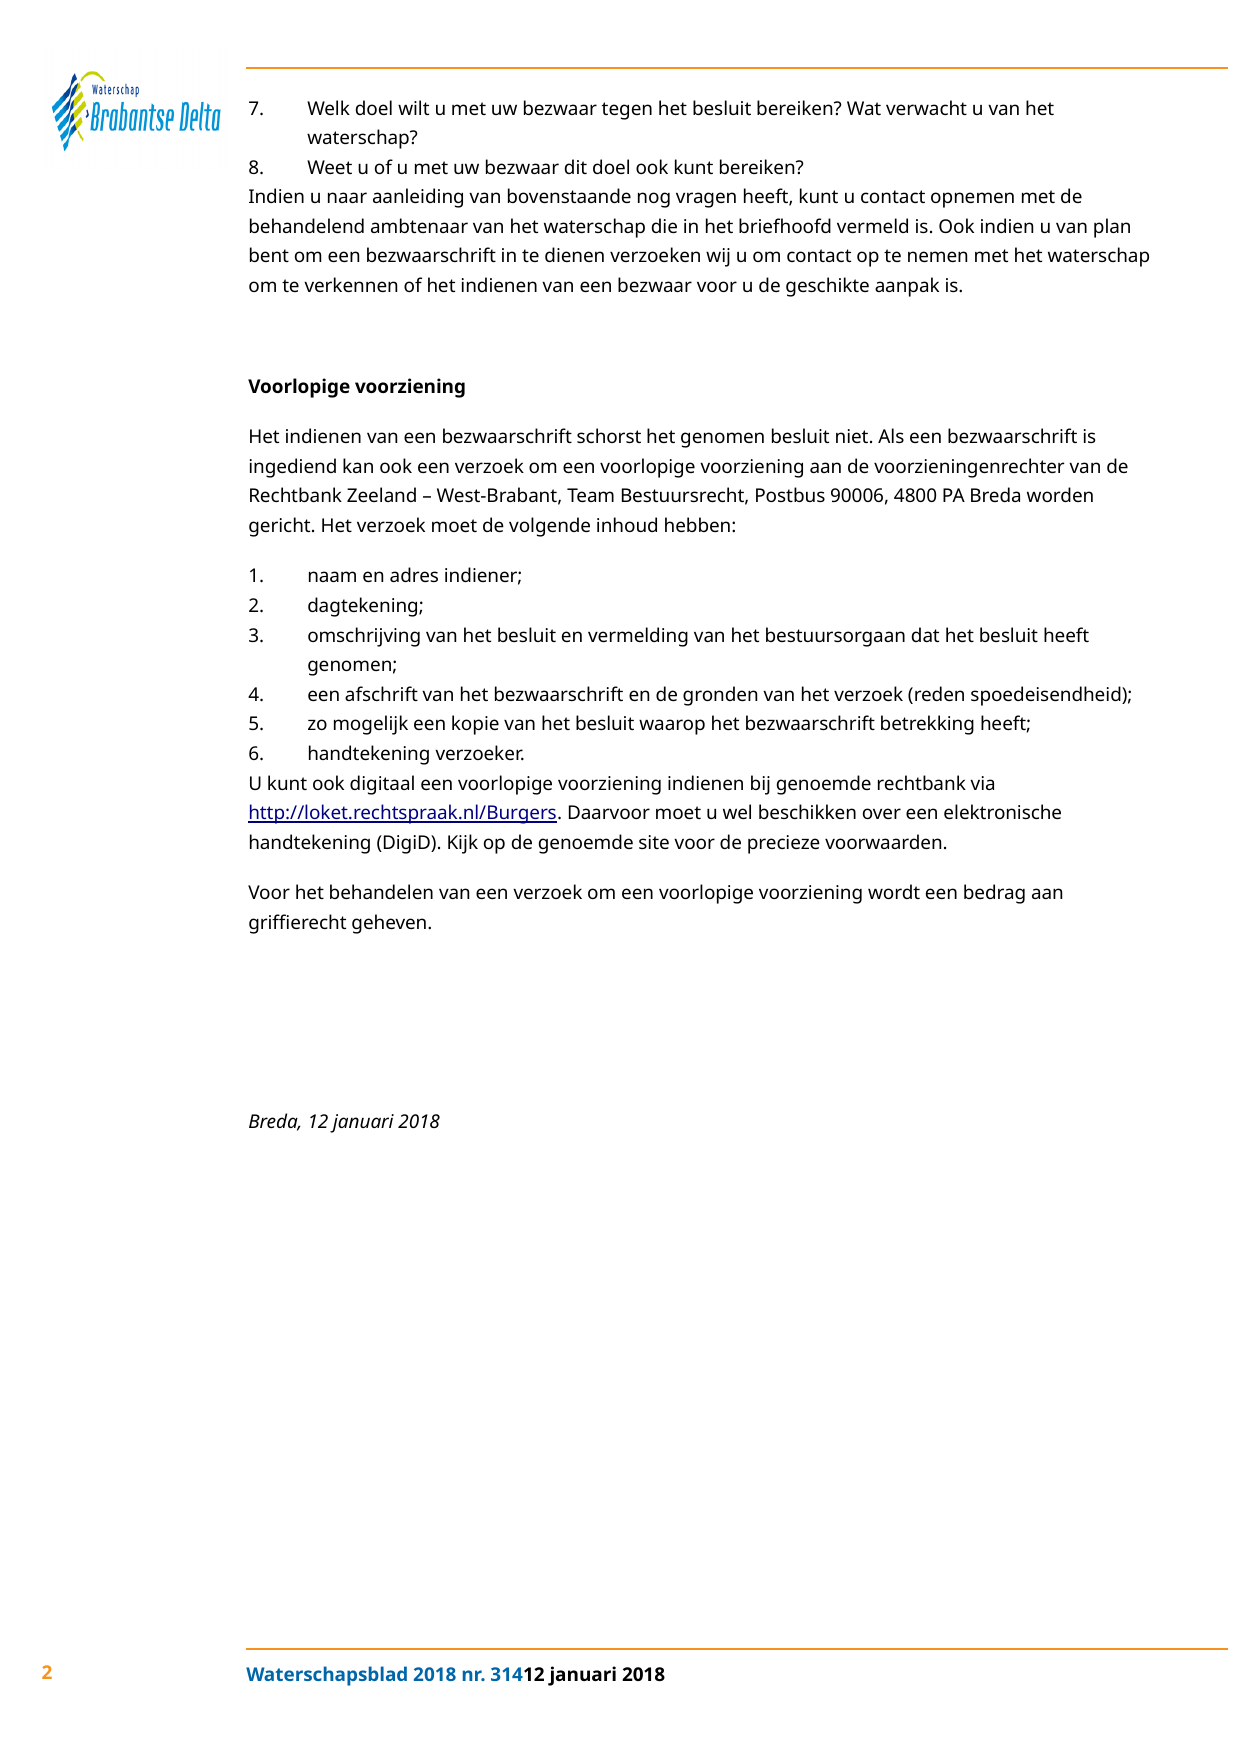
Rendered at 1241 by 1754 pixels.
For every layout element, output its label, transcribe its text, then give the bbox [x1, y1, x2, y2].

list zo mogelijk een kopie van het besluit waarop het bezwaarschrift betrekking heeft; [248, 711, 1152, 736]
list Weet u of u met uw bezwaar dit doel ook kunt bereiken? [248, 154, 1152, 180]
picture [41, 47, 231, 172]
text Breda, 12 januari 2018 [248, 1108, 1152, 1134]
list naam en adres indiener; [248, 563, 1152, 588]
text Voorlopige voorziening [248, 373, 1152, 399]
text Voor het behandelen van een verzoek om een voorlopige voorziening wordt een bedrag aan griffierecht geheven. [248, 879, 1152, 935]
list dagtekening; [248, 592, 1152, 618]
list omschrijving van het besluit en vermelding van het bestuursorgaan dat het besluit heeft genomen; [248, 622, 1152, 677]
text U kunt ook digitaal een voorlopige voorziening indienen bij genoemde rechtbank via http://loket.rechtspraak.nl/Burgers. Daarvoor moet u wel beschikken over een elektronische handtekening (DigiD). Kijk op de genoemde site voor de precieze voorwaarden. [248, 770, 1152, 855]
list een afschrift van het bezwaarschrift en de gronden van het verzoek (reden spoedeisendheid); [248, 681, 1152, 707]
list Welk doel wilt u met uw bezwaar tegen het besluit bereiken? Wat verwacht u van het waterschap? [248, 95, 1152, 150]
text Indien u naar aanleiding van bovenstaande nog vragen heeft, kunt u contact opnemen met de behandelend ambtenaar van het waterschap die in het briefhoofd vermeld is. Ook indien u van plan bent om een bezwaarschrift in te dienen verzoeken wij u om contact op te nemen met het waterschap om te verkennen of het indienen van een bezwaar voor u de geschikte aanpak is. [248, 183, 1152, 298]
list handtekening verzoeker. [248, 740, 1152, 766]
text Het indienen van een bezwaarschrift schorst het genomen besluit niet. Als een bezwaarschrift is ingediend kan ook een verzoek om een voorlopige voorziening aan de voorzieningenrechter van de Rechtbank Zeeland – West-Brabant, Team Bestuursrecht, Postbus 90006, 4800 PA Breda worden gericht. Het verzoek moet de volgende inhoud hebben: [248, 423, 1152, 538]
